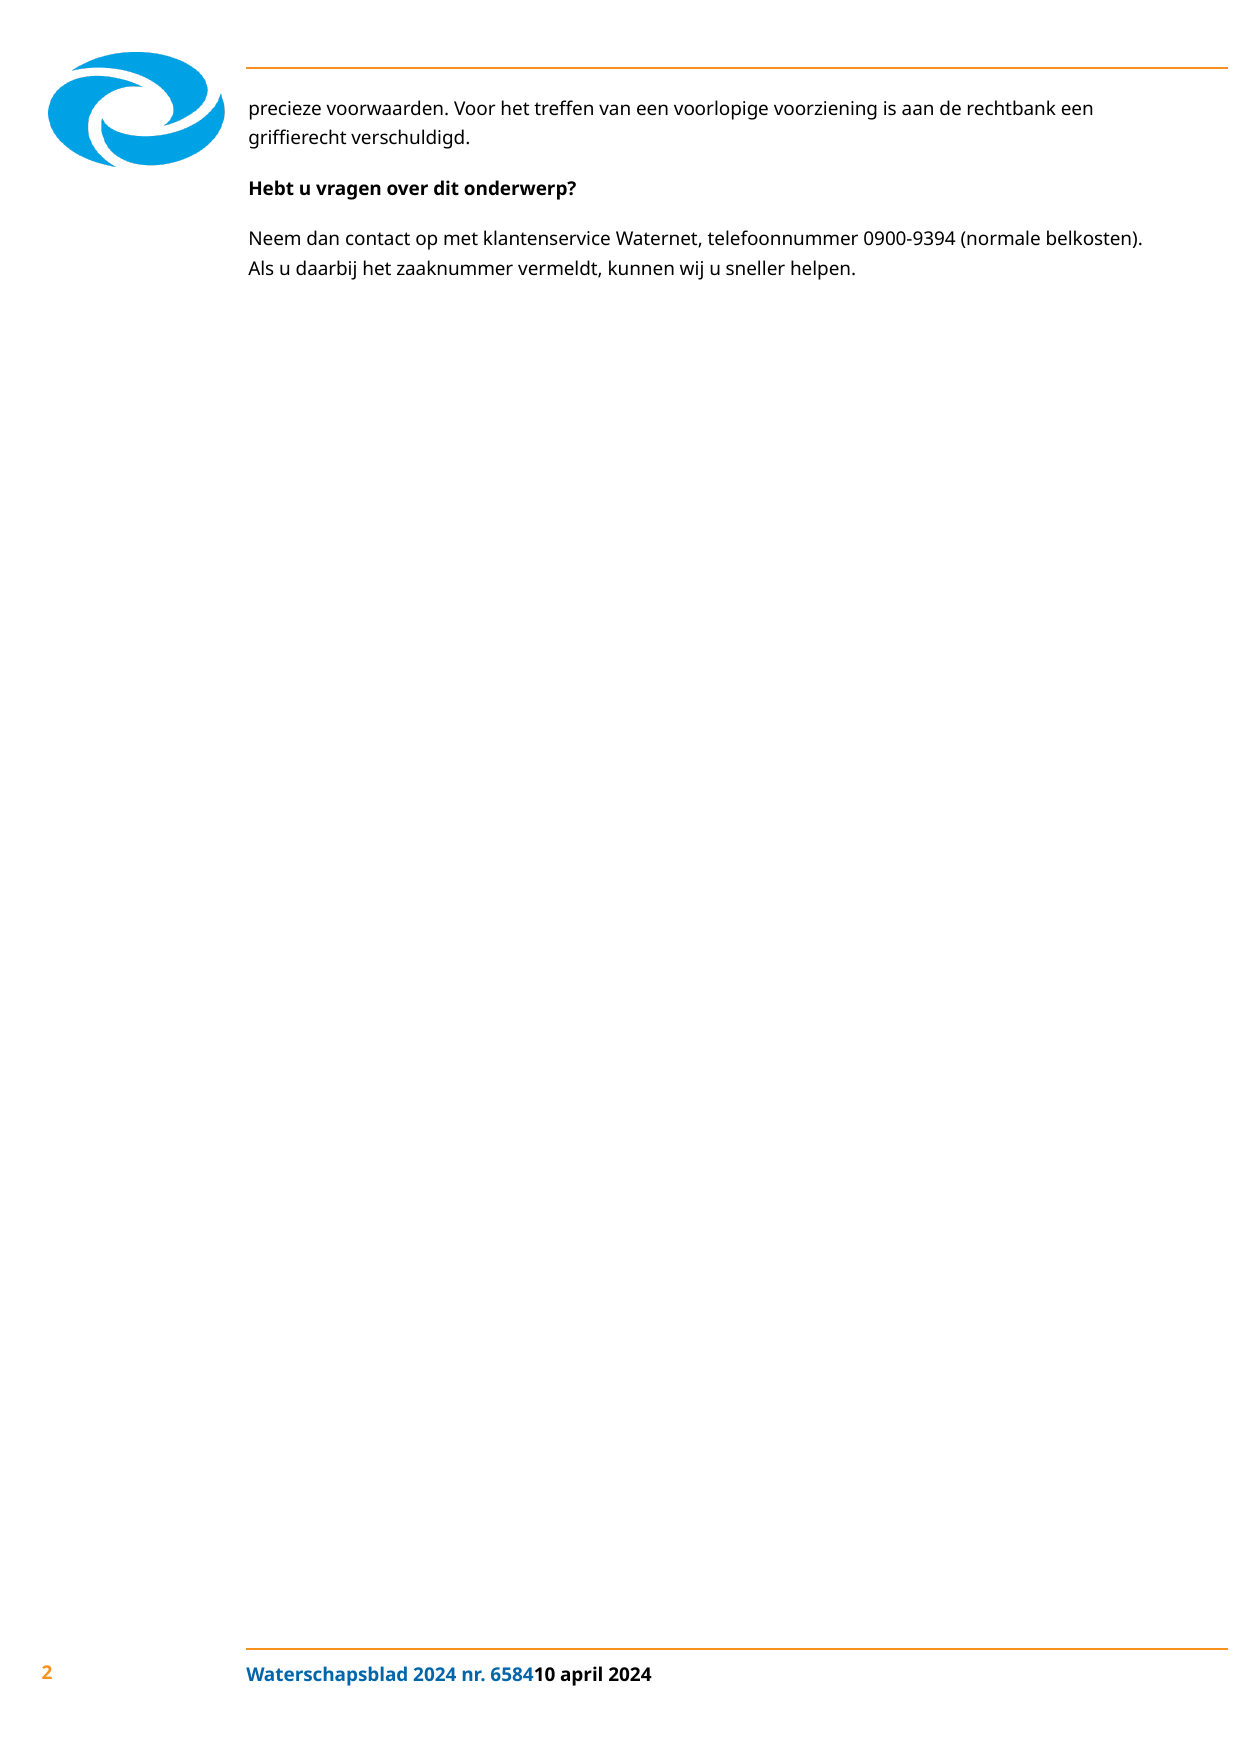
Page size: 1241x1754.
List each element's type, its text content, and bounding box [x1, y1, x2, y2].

text Neem dan contact op met klantenservice Waternet, telefoonnummer 0900-9394 (normale belkosten). Als u daarbij het zaaknummer vermeldt, kunnen wij u sneller helpen. [248, 225, 1152, 281]
text precieze voorwaarden. Voor het treffen van een voorlopige voorziening is aan de rechtbank een griffierecht verschuldigd. [248, 95, 1152, 150]
text Hebt u vragen over dit onderwerp? [248, 175, 1152, 201]
picture [41, 47, 231, 172]
